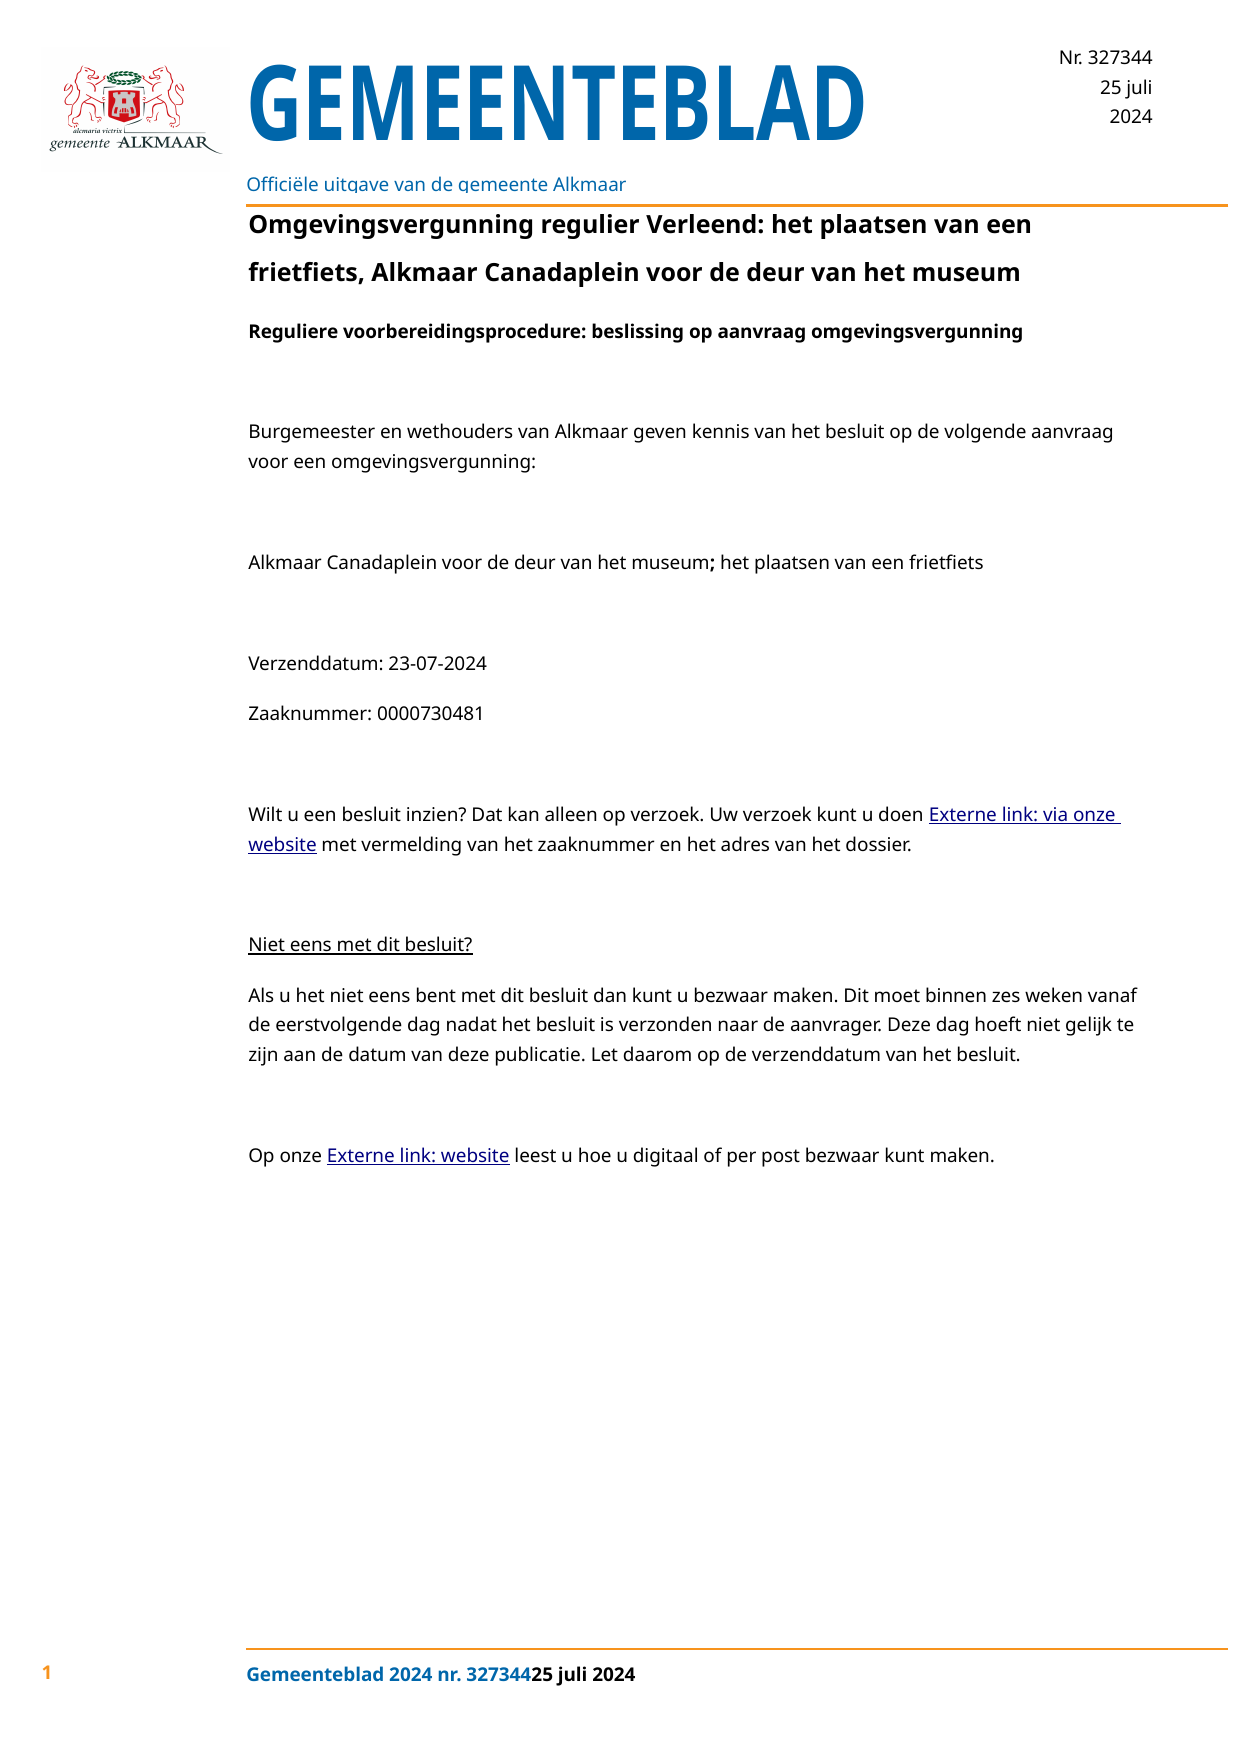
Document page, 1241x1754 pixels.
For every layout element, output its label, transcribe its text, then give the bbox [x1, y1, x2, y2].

text Zaaknummer: 0000730481 [248, 700, 1152, 726]
text Reguliere voorbereidingsprocedure: beslissing op aanvraag omgevingsvergunning [248, 318, 1152, 344]
text Wilt u een besluit inzien? Dat kan alleen op verzoek. Uw verzoek kunt u doen Externe link: via onze website met vermelding van het zaaknummer en het adres van het dossier. [248, 801, 1152, 857]
text Omgevingsvergunning regulier Verleend: het plaatsen van een frietfiets, Alkmaar Canadaplein voor de deur van het museum [248, 207, 1152, 288]
text Niet eens met dit besluit? [248, 932, 1152, 957]
text Verzenddatum: 23-07-2024 [248, 650, 1152, 676]
text Als u het niet eens bent met dit besluit dan kunt u bezwaar maken. Dit moet binnen zes weken vanaf de eerstvolgende dag nadat het besluit is verzonden naar de aanvrager. Deze dag hoeft niet gelijk te zijn aan de datum van deze publicatie. Let daarom op de verzenddatum van het besluit. [248, 982, 1152, 1067]
text Burgemeester en wethouders van Alkmaar geven kennis van het besluit op de volgende aanvraag voor een omgevingsvergunning: [248, 419, 1152, 474]
text Op onze Externe link: website leest u hoe u digitaal of per post bezwaar kunt maken. [248, 1142, 1152, 1168]
text Alkmaar Canadaplein voor de deur van het museum; het plaatsen van een frietfiets [248, 549, 1152, 575]
picture [41, 47, 231, 172]
